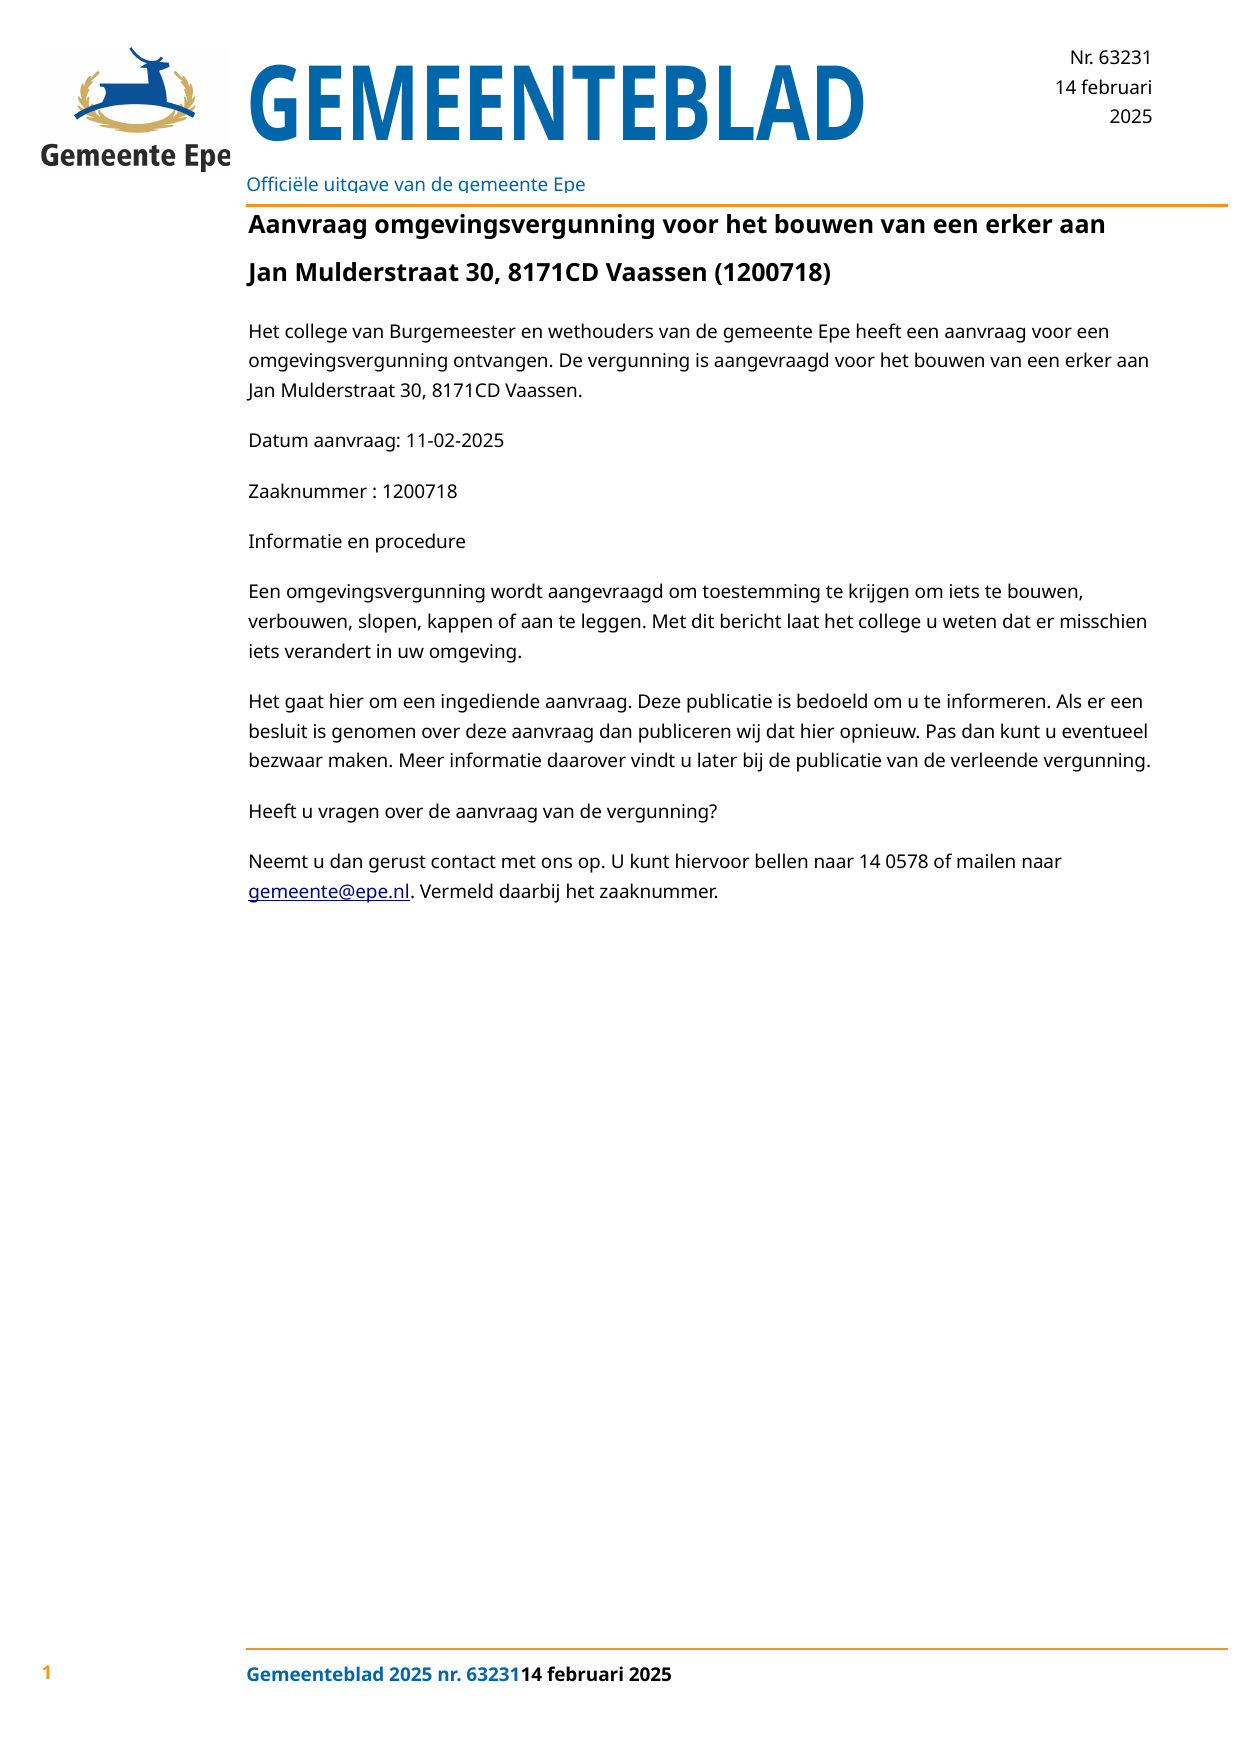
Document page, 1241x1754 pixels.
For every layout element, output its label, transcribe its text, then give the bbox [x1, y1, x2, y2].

text Het college van Burgemeester en wethouders van de gemeente Epe heeft een aanvraag voor een omgevingsvergunning ontvangen. De vergunning is aangevraagd voor het bouwen van een erker aan Jan Mulderstraat 30, 8171CD Vaassen. [248, 318, 1152, 403]
text Heeft u vragen over de aanvraag van de vergunning? [248, 798, 1152, 824]
picture [41, 47, 231, 172]
text Datum aanvraag: 11-02-2025 [248, 427, 1152, 453]
text Zaaknummer : 1200718 [248, 478, 1152, 504]
text Informatie en procedure [248, 528, 1152, 554]
text Een omgevingsvergunning wordt aangevraagd om toestemming te krijgen om iets te bouwen, verbouwen, slopen, kappen of aan te leggen. Met dit bericht laat het college u weten dat er misschien iets verandert in uw omgeving. [248, 579, 1152, 664]
text Aanvraag omgevingsvergunning voor het bouwen van een erker aan Jan Mulderstraat 30, 8171CD Vaassen (1200718) [248, 207, 1152, 288]
text Het gaat hier om een ingediende aanvraag. Deze publicatie is bedoeld om u te informeren. Als er een besluit is genomen over deze aanvraag dan publiceren wij dat hier opnieuw. Pas dan kunt u eventueel bezwaar maken. Meer informatie daarover vindt u later bij de publicatie van de verleende vergunning. [248, 688, 1152, 773]
text Neemt u dan gerust contact met ons op. U kunt hiervoor bellen naar 14 0578 of mailen naar gemeente@epe.nl. Vermeld daarbij het zaaknummer. [248, 848, 1152, 904]
